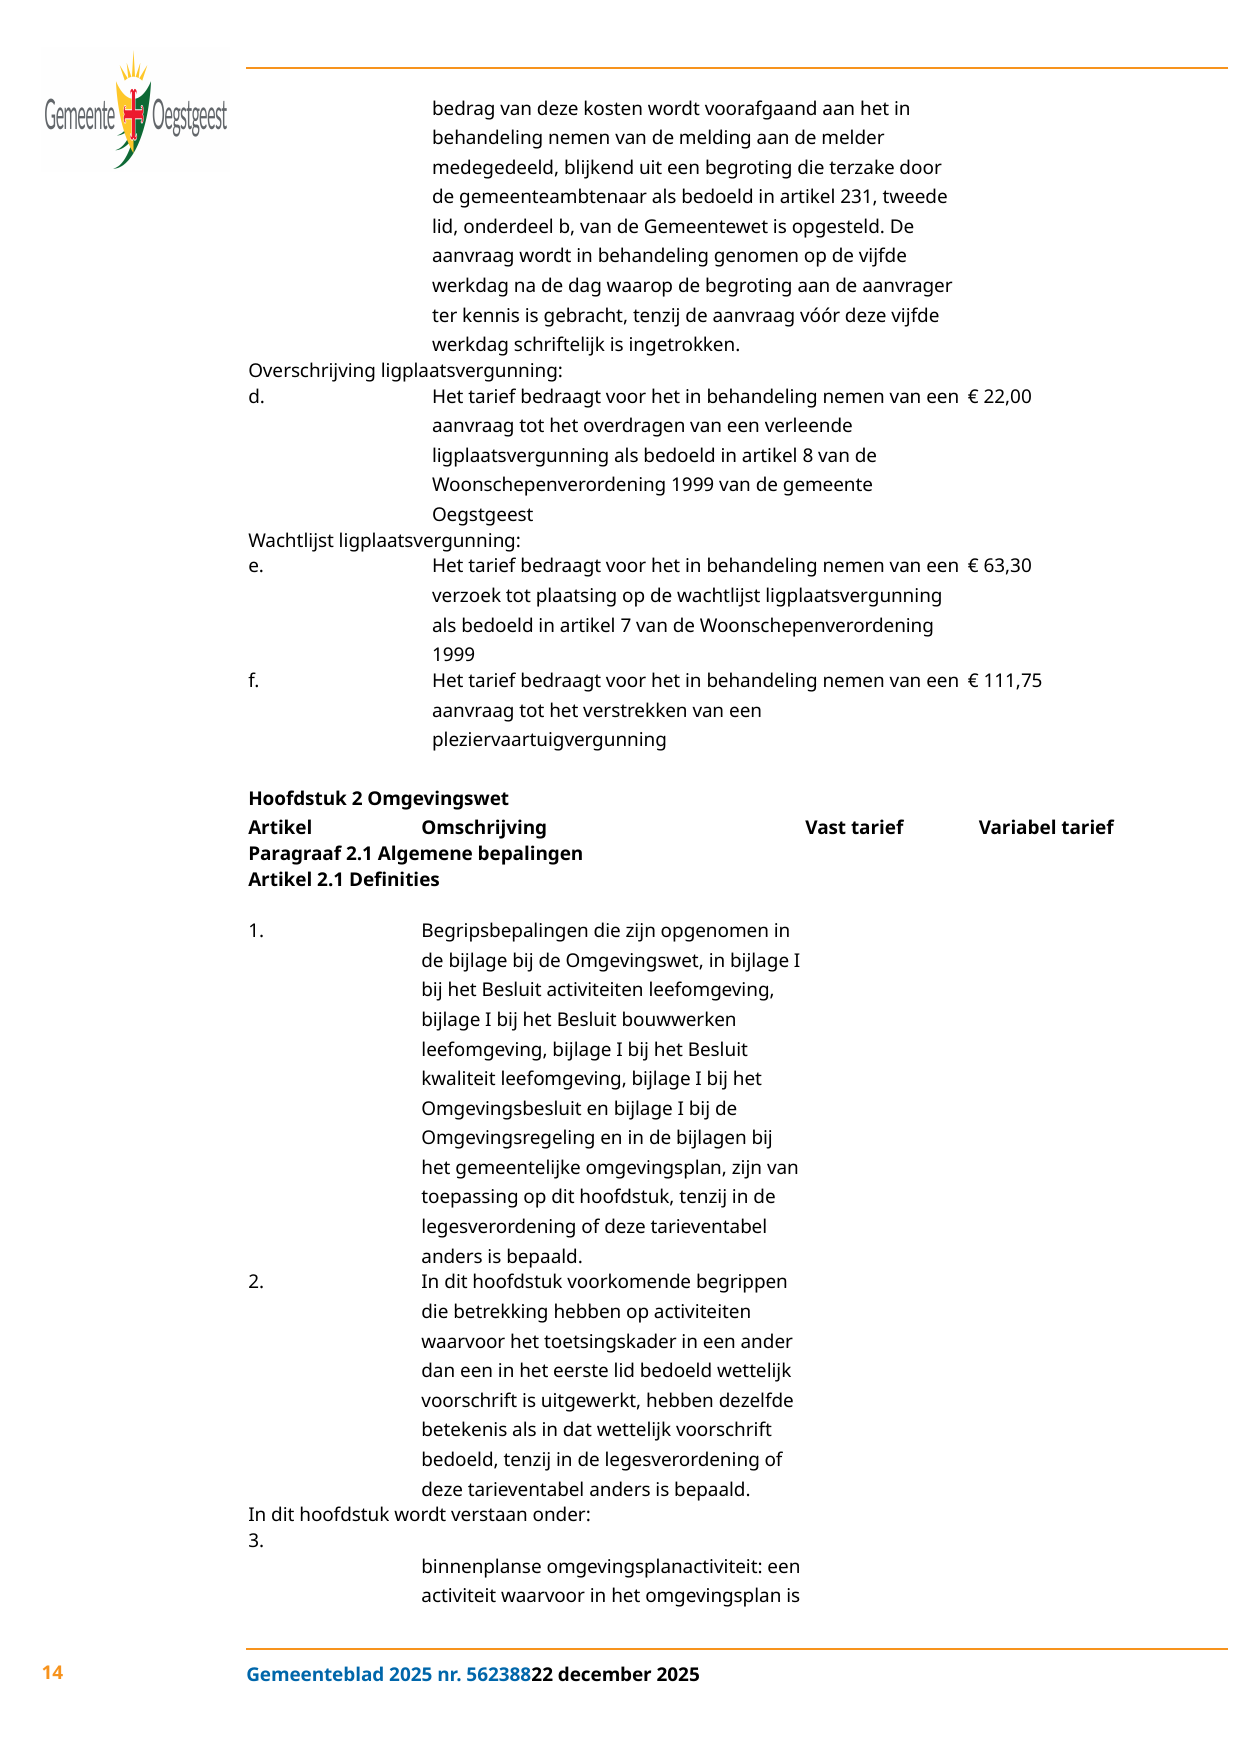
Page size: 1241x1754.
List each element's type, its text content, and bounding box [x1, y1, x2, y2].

table_cell Overschrijving ligplaatsvergunning: [248, 357, 1152, 383]
table_cell e. [248, 553, 432, 667]
table_cell Het tarief bedraagt voor het in behandeling nemen van een aanvraag tot het verstrekken van een pleziervaartuigvergunning [432, 667, 968, 752]
table_cell Paragraaf 2.1 Algemene bepalingen [248, 840, 1152, 866]
table_cell € 63,30 [968, 553, 1152, 667]
table_cell [805, 918, 978, 1269]
table_header Omschrijving [421, 815, 805, 840]
table_cell [805, 1553, 978, 1608]
table_cell Wachtlijst ligplaatsvergunning: [248, 527, 1152, 553]
text Hoofdstuk 2 Omgevingswet [248, 785, 1152, 811]
table_cell [979, 1553, 1152, 1608]
table_cell In dit hoofdstuk wordt verstaan onder: [248, 1501, 978, 1527]
table_cell € 22,00 [968, 383, 1152, 527]
table_cell [805, 892, 978, 917]
table_cell 2. [248, 1269, 421, 1501]
table_cell Artikel 2.1 Definities [248, 866, 978, 892]
table_header Artikel [248, 815, 421, 840]
table_cell [248, 892, 421, 917]
table_header Vast tarief [805, 815, 978, 840]
table_header Variabel tarief [979, 815, 1152, 840]
table_cell [421, 1527, 805, 1553]
table_cell [979, 1269, 1152, 1501]
table_cell [421, 892, 805, 917]
table_cell bedrag van deze kosten wordt voorafgaand aan het in behandeling nemen van de melding aan de melder medegedeeld, blijkend uit een begroting die terzake door de gemeenteambtenaar als bedoeld in artikel 231, tweede lid, onderdeel b, van de Gemeentewet is opgesteld. De aanvraag wordt in behandeling genomen op de vijfde werkdag na de dag waarop de begroting aan de aanvrager ter kennis is gebracht, tenzij de aanvraag vóór deze vijfde werkdag schriftelijk is ingetrokken. [432, 95, 968, 357]
table_cell [979, 918, 1152, 1269]
table_cell [248, 95, 432, 357]
table_cell d. [248, 383, 432, 527]
table_cell [805, 1269, 978, 1501]
table_cell 3. [248, 1527, 421, 1553]
table_cell In dit hoofdstuk voorkomende begrippen die betrekking hebben op activiteiten waarvoor het toetsingskader in een ander dan een in het eerste lid bedoeld wettelijk voorschrift is uitgewerkt, hebben dezelfde betekenis als in dat wettelijk voorschrift bedoeld, tenzij in de legesverordening of deze tarieventabel anders is bepaald. [421, 1269, 805, 1501]
table_cell [979, 1527, 1152, 1553]
table_cell f. [248, 667, 432, 752]
table_cell 1. [248, 918, 421, 1269]
table_cell [805, 1527, 978, 1553]
table_cell Het tarief bedraagt voor het in behandeling nemen van een aanvraag tot het overdragen van een verleende ligplaatsvergunning als bedoeld in artikel 8 van de Woonschepenverordening 1999 van de gemeente Oegstgeest [432, 383, 968, 527]
table_cell [248, 1553, 421, 1608]
table_cell € 111,75 [968, 667, 1152, 752]
table_cell [968, 95, 1152, 357]
table_cell [979, 892, 1152, 917]
picture [41, 47, 231, 172]
table_cell Begripsbepalingen die zijn opgenomen in de bijlage bij de Omgevingswet, in bijlage I bij het Besluit activiteiten leefomgeving, bijlage I bij het Besluit bouwwerken leefomgeving, bijlage I bij het Besluit kwaliteit leefomgeving, bijlage I bij het Omgevingsbesluit en bijlage I bij de Omgevingsregeling en in de bijlagen bij het gemeentelijke omgevingsplan, zijn van toepassing op dit hoofdstuk, tenzij in de legesverordening of deze tarieventabel anders is bepaald. [421, 918, 805, 1269]
table_cell binnenplanse omgevingsplanactiviteit: een activiteit waarvoor in het omgevingsplan is [421, 1553, 805, 1608]
table_cell Het tarief bedraagt voor het in behandeling nemen van een verzoek tot plaatsing op de wachtlijst ligplaatsvergunning als bedoeld in artikel 7 van de Woonschepenverordening 1999 [432, 553, 968, 667]
